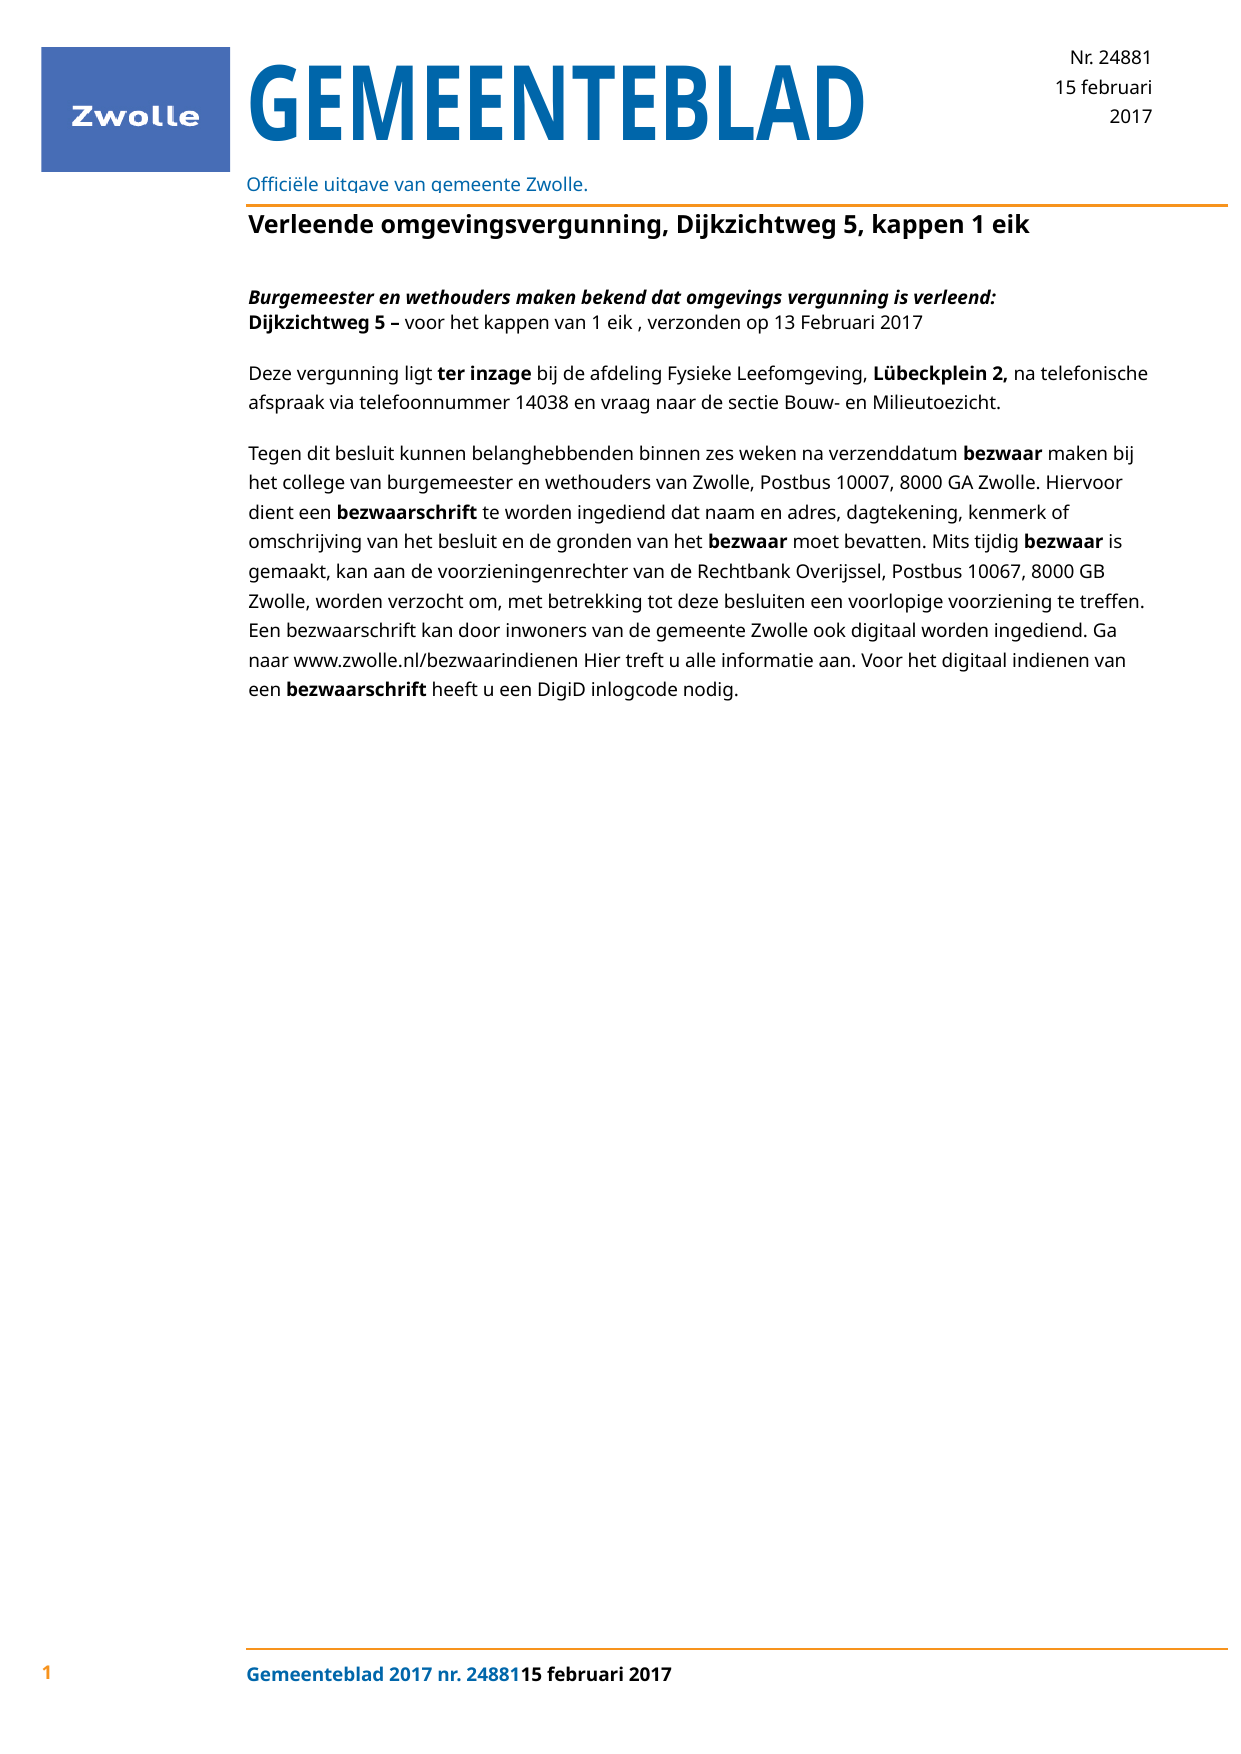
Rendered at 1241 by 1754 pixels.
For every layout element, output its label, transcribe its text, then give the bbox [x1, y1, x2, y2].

text Burgemeester en wethouders maken bekend dat omgevings vergunning is verleend: [248, 284, 1152, 309]
text Dijkzichtweg 5 – voor het kappen van 1 eik , verzonden op 13 Februari 2017 [248, 309, 1152, 335]
text Deze vergunning ligt ter inzage bij de afdeling Fysieke Leefomgeving, Lübeckplein 2, na telefonische afspraak via telefoonnummer 14038 en vraag naar de sectie Bouw- en Milieutoezicht. [248, 360, 1152, 415]
picture [41, 47, 231, 172]
text Verleende omgevingsvergunning, Dijkzichtweg 5, kappen 1 eik [248, 207, 1152, 241]
text Tegen dit besluit kunnen belanghebbenden binnen zes weken na verzenddatum bezwaar maken bij het college van burgemeester en wethouders van Zwolle, Postbus 10007, 8000 GA Zwolle. Hiervoor dient een bezwaarschrift te worden ingediend dat naam en adres, dagtekening, kenmerk of omschrijving van het besluit en de gronden van het bezwaar moet bevatten. Mits tijdig bezwaar is gemaakt, kan aan de voorzieningenrechter van de Rechtbank Overijssel, Postbus 10067, 8000 GB Zwolle, worden verzocht om, met betrekking tot deze besluiten een voorlopige voorziening te treffen. Een bezwaarschrift kan door inwoners van de gemeente Zwolle ook digitaal worden ingediend. Ga naar www.zwolle.nl/bezwaarindienen Hier treft u alle informatie aan. Voor het digitaal indienen van een bezwaarschrift heeft u een DigiD inlogcode nodig. [248, 440, 1152, 702]
